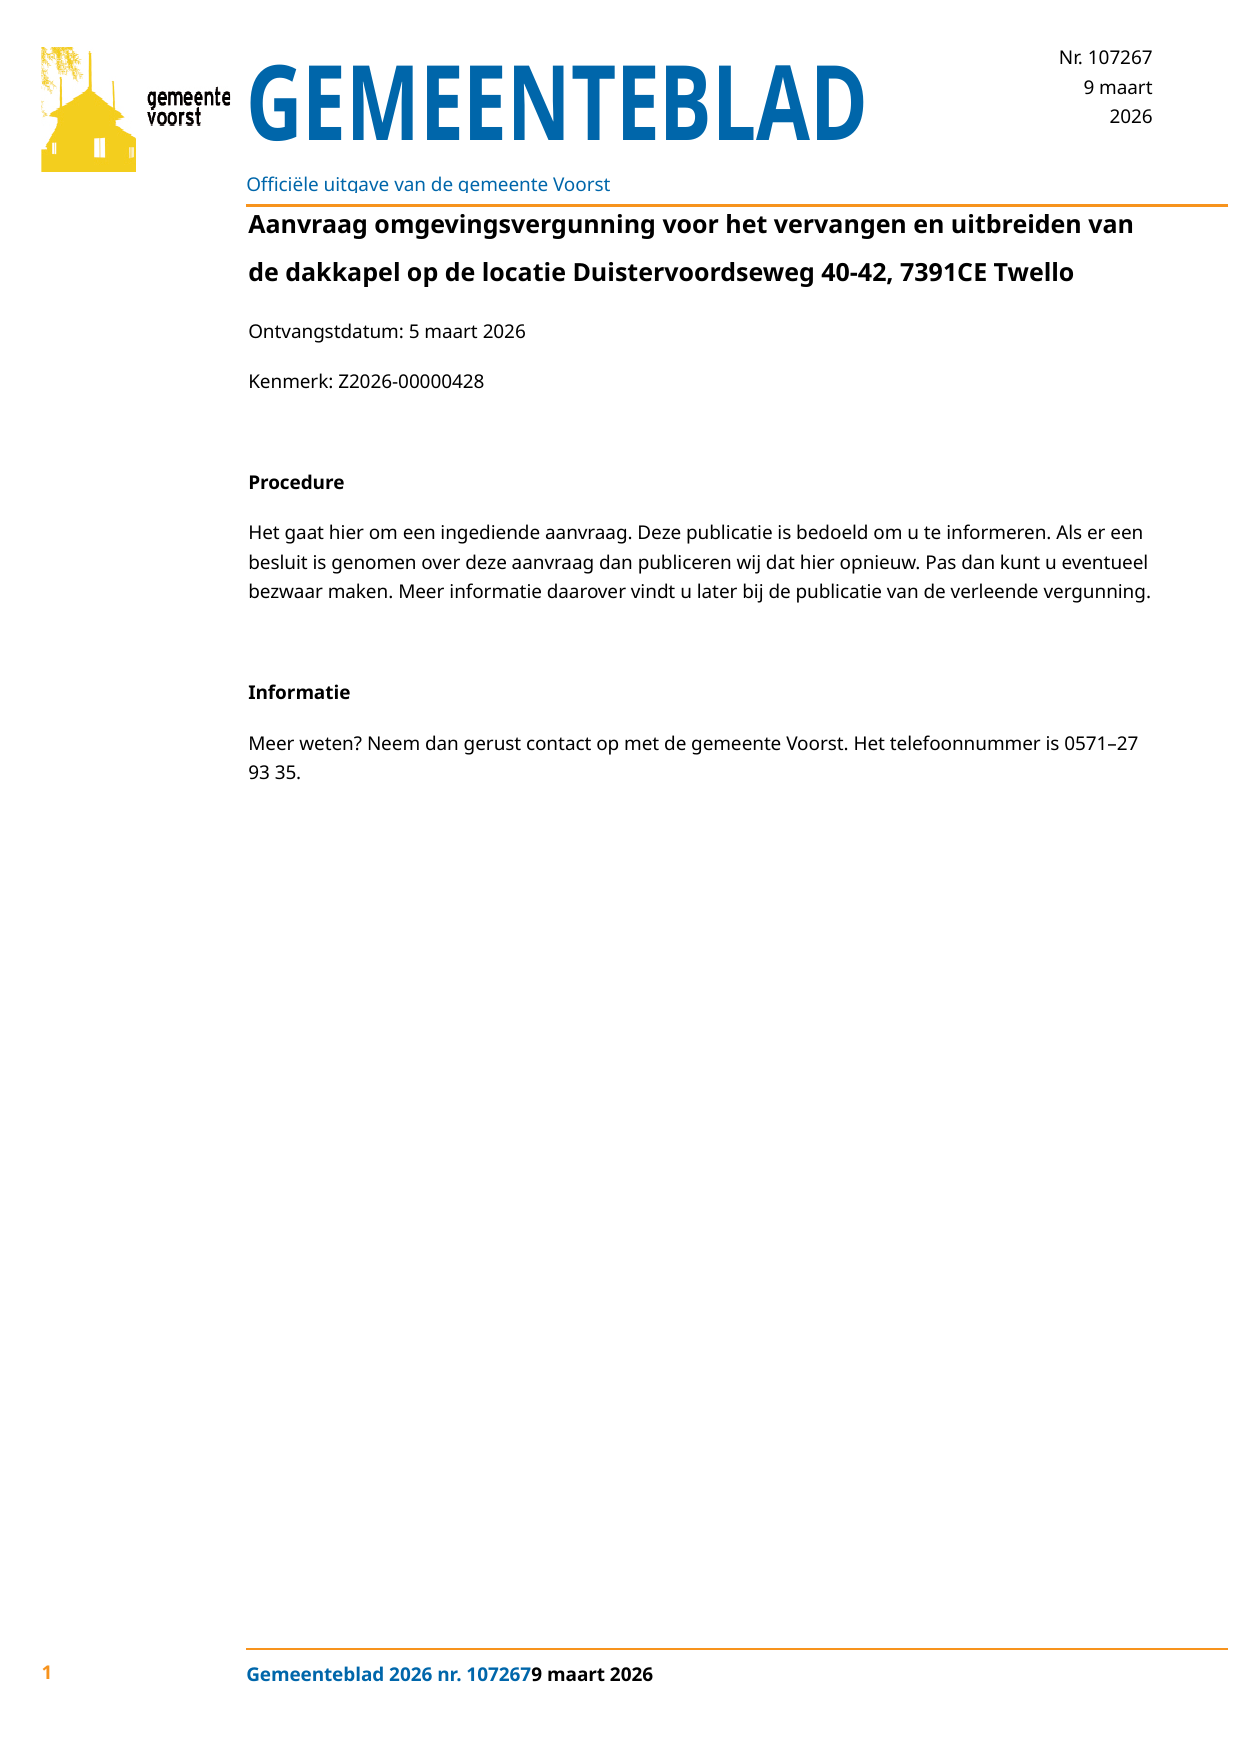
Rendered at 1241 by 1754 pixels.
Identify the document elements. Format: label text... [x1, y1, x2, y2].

text Procedure [248, 469, 1152, 495]
text Aanvraag omgevingsvergunning voor het vervangen en uitbreiden van de dakkapel op de locatie Duistervoordseweg 40-42, 7391CE Twello [248, 207, 1152, 288]
text Het gaat hier om een ingediende aanvraag. Deze publicatie is bedoeld om u te informeren. Als er een besluit is genomen over deze aanvraag dan publiceren wij dat hier opnieuw. Pas dan kunt u eventueel bezwaar maken. Meer informatie daarover vindt u later bij de publicatie van de verleende vergunning. [248, 519, 1152, 604]
text Informatie [248, 679, 1152, 705]
picture [41, 47, 231, 172]
text Kenmerk: Z2026-00000428 [248, 368, 1152, 394]
text Ontvangstdatum: 5 maart 2026 [248, 318, 1152, 344]
text Meer weten? Neem dan gerust contact op met de gemeente Voorst. Het telefoonnummer is 0571–27 93 35. [248, 730, 1152, 785]
